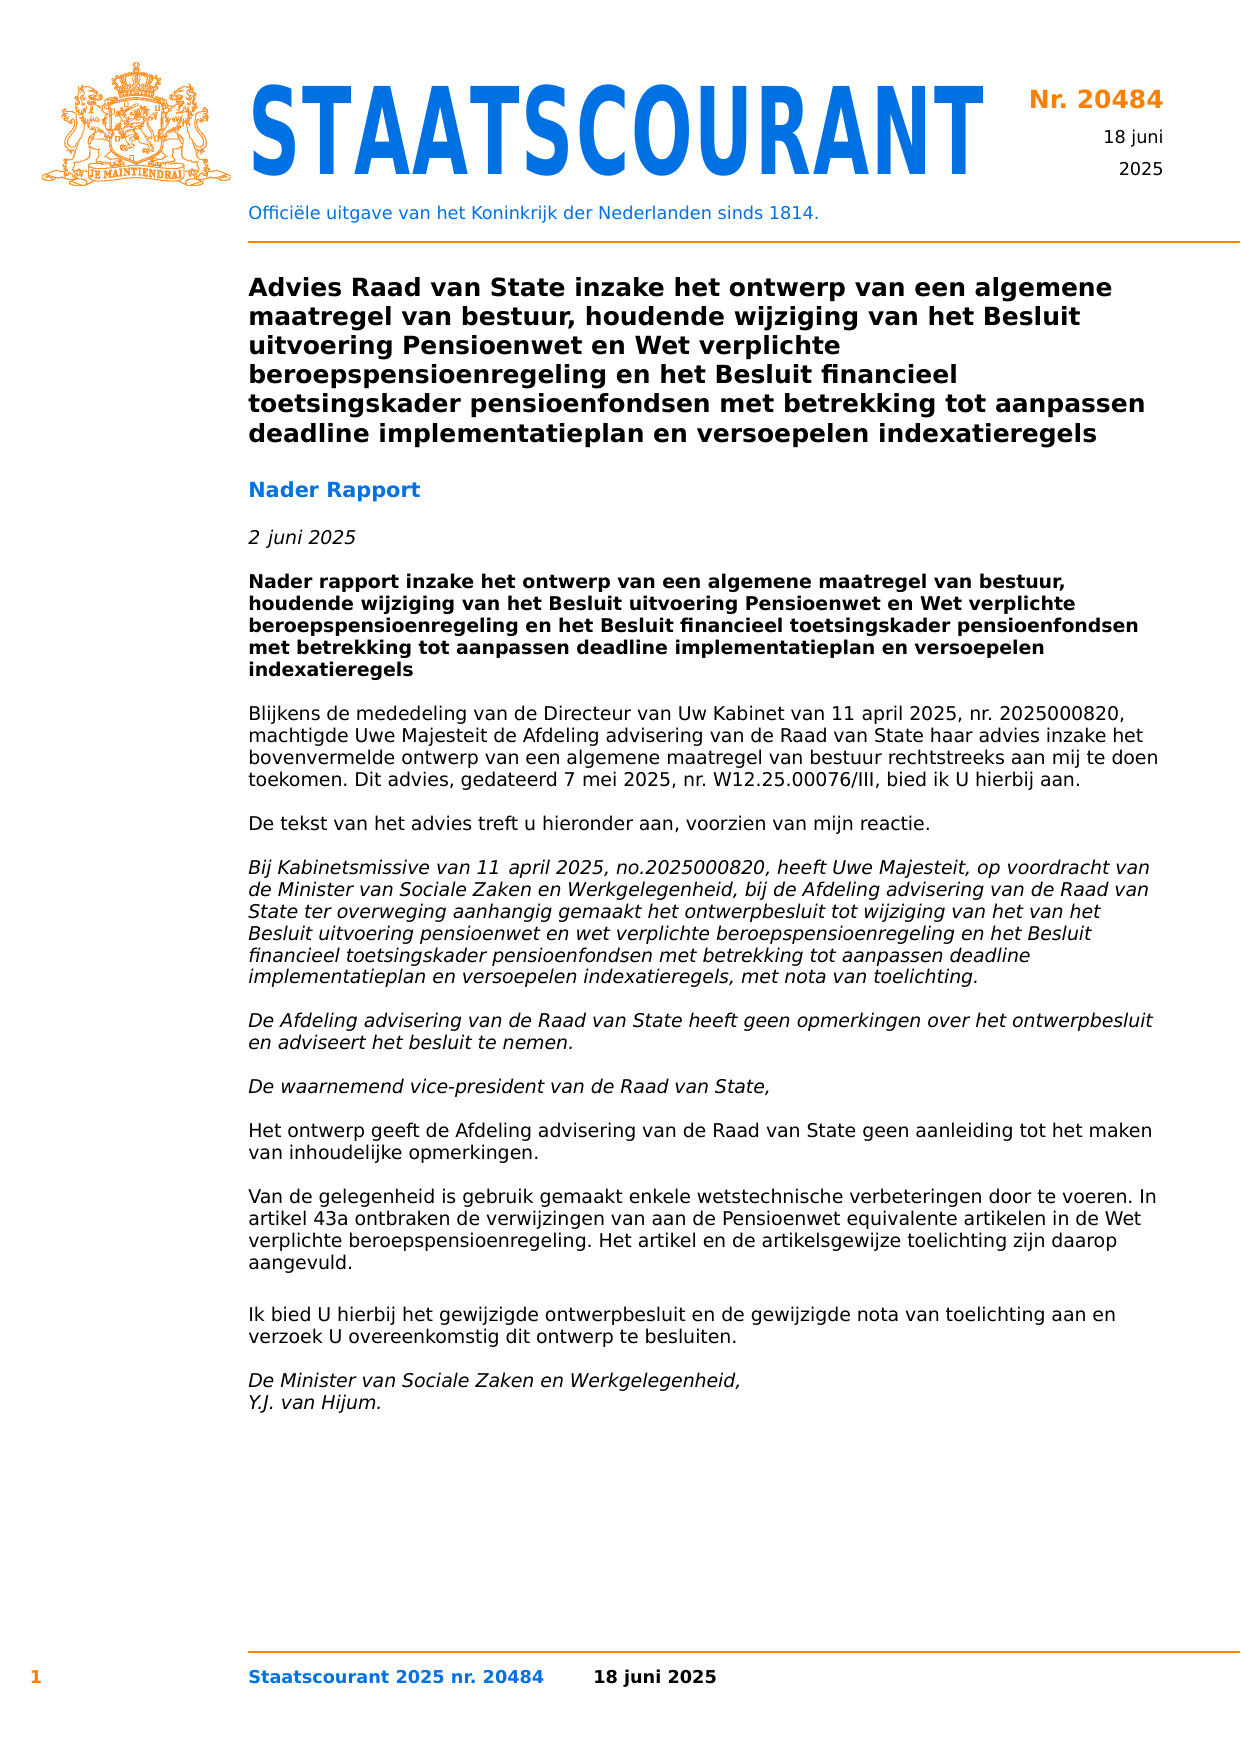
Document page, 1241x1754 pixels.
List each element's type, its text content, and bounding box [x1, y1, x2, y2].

subtitle Nader Rapport [248, 478, 1163, 502]
picture [41, 62, 231, 186]
text Van de gelegenheid is gebruik gemaakt enkele wetstechnische verbeteringen door te voeren. In artikel 43a ontbraken de verwijzingen van aan de Pensioenwet equivalente artikelen in de Wet verplichte beroepspensioenregeling. Het artikel en de artikelsgewijze toelichting zijn daarop aangevuld. [248, 1186, 1163, 1274]
text De tekst van het advies treft u hieronder aan, voorzien van mijn reactie. [248, 813, 1163, 835]
text Blijkens de mededeling van de Directeur van Uw Kabinet van 11 april 2025, nr. 2025000820, machtigde Uwe Majesteit de Afdeling advisering van de Raad van State haar advies inzake het bovenvermelde ontwerp van een algemene maatregel van bestuur rechtstreeks aan mij te doen toekomen. Dit advies, gedateerd 7 mei 2025, nr. W12.25.00076/III, bied ik U hierbij aan. [248, 703, 1163, 791]
table_cell 2025 [998, 153, 1240, 203]
text Het ontwerp geeft de Afdeling advisering van de Raad van State geen aanleiding tot het maken van inhoudelijke opmerkingen. [248, 1120, 1163, 1164]
text De waarnemend vice-president van de Raad van State, [248, 1076, 1163, 1098]
table_header Nr. 20484 [998, 62, 1240, 121]
text Bij Kabinetsmissive van 11 april 2025, no.2025000820, heeft Uwe Majesteit, op voordracht van de Minister van Sociale Zaken en Werkgelegenheid, bij de Afdeling advisering van de Raad van State ter overweging aanhangig gemaakt het ontwerpbesluit tot wijziging van het van het Besluit uitvoering pensioenwet en wet verplichte beroepspensioenregeling en het Besluit financieel toetsingskader pensioenfondsen met betrekking tot aanpassen deadline implementatieplan en versoepelen indexatieregels, met nota van toelichting. [248, 857, 1163, 988]
table_header STAATSCOURANT [248, 62, 998, 203]
table_header [25, 62, 248, 241]
table_cell Officiële uitgave van het Koninkrijk der Nederlanden sinds 1814. [248, 203, 1240, 241]
text Ik bied U hierbij het gewijzigde ontwerpbesluit en de gewijzigde nota van toelichting aan en verzoek U overeenkomstig dit ontwerp te besluiten. [248, 1304, 1163, 1348]
subtitle Advies Raad van State inzake het ontwerp van een algemene maatregel van bestuur, houdende wijziging van het Besluit uitvoering Pensioenwet en Wet verplichte beroepspensioenregeling en het Besluit financieel toetsingskader pensioenfondsen met betrekking tot aanpassen deadline implementatieplan en versoepelen indexatieregels [248, 273, 1163, 448]
text De Minister van Sociale Zaken en Werkgelegenheid, Y.J. van Hijum. [248, 1369, 1163, 1413]
text Nader rapport inzake het ontwerp van een algemene maatregel van bestuur, houdende wijziging van het Besluit uitvoering Pensioenwet en Wet verplichte beroepspensioenregeling en het Besluit financieel toetsingskader pensioenfondsen met betrekking tot aanpassen deadline implementatieplan en versoepelen indexatieregels [248, 571, 1163, 681]
table_cell 18 juni [998, 121, 1240, 153]
text De Afdeling advisering van de Raad van State heeft geen opmerkingen over het ontwerpbesluit en adviseert het besluit te nemen. [248, 1010, 1163, 1054]
text 2 juni 2025 [248, 527, 1163, 549]
